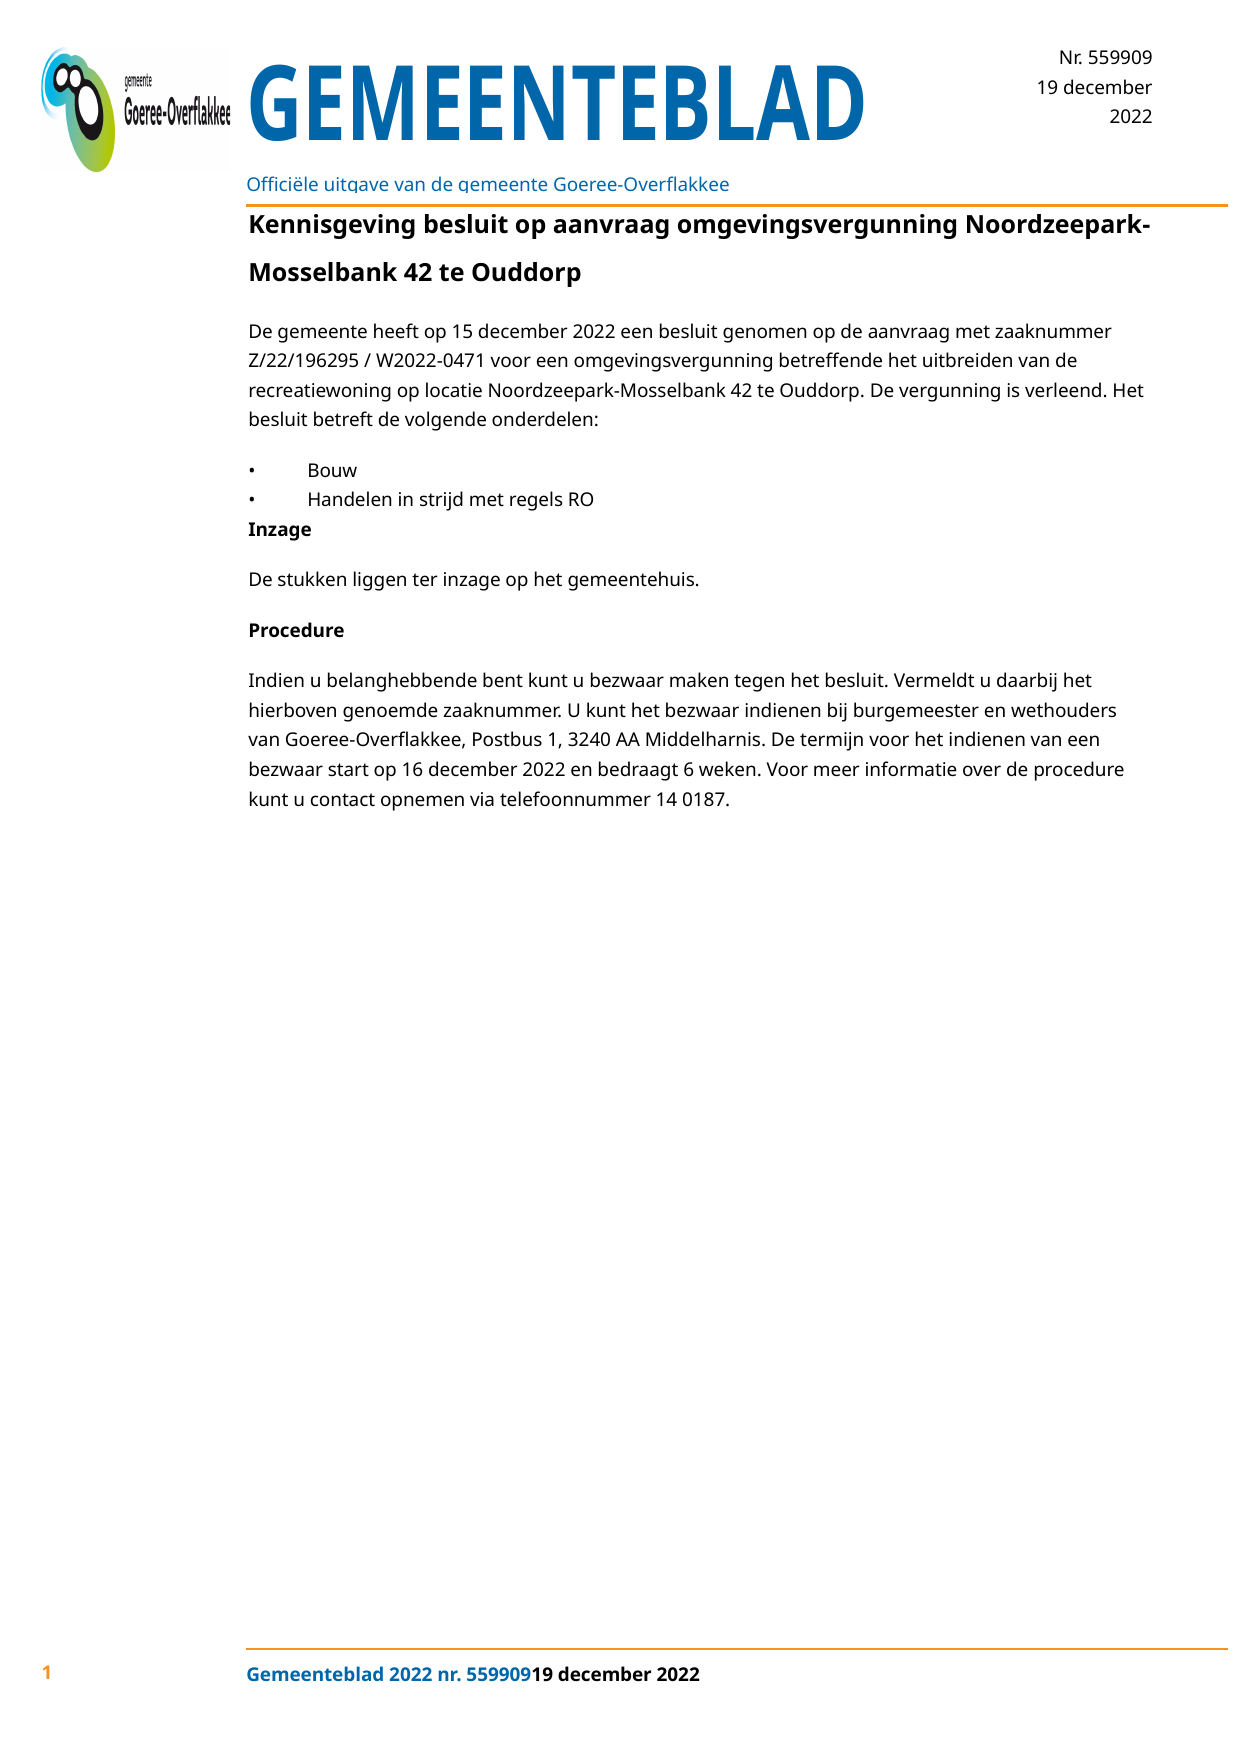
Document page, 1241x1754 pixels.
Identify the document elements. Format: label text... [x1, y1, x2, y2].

picture [41, 47, 231, 172]
text De gemeente heeft op 15 december 2022 een besluit genomen op de aanvraag met zaaknummer Z/22/196295 / W2022-0471 voor een omgevingsvergunning betreffende het uitbreiden van de recreatiewoning op locatie Noordzeepark-Mosselbank 42 te Ouddorp. De vergunning is verleend. Het besluit betreft de volgende onderdelen: [248, 318, 1152, 432]
text Indien u belanghebbende bent kunt u bezwaar maken tegen het besluit. Vermeldt u daarbij het hierboven genoemde zaaknummer. U kunt het bezwaar indienen bij burgemeester en wethouders van Goeree-Overflakkee, Postbus 1, 3240 AA Middelharnis. De termijn voor het indienen van een bezwaar start op 16 december 2022 en bedraagt 6 weken. Voor meer informatie over de procedure kunt u contact opnemen via telefoonnummer 14 0187. [248, 667, 1152, 812]
text De stukken liggen ter inzage op het gemeentehuis. [248, 567, 1152, 592]
text Procedure [248, 617, 1152, 643]
list Bouw [248, 457, 1152, 483]
text Kennisgeving besluit op aanvraag omgevingsvergunning Noordzeepark-Mosselbank 42 te Ouddorp [248, 207, 1152, 288]
list Handelen in strijd met regels RO [248, 487, 1152, 512]
text Inzage [248, 516, 1152, 542]
